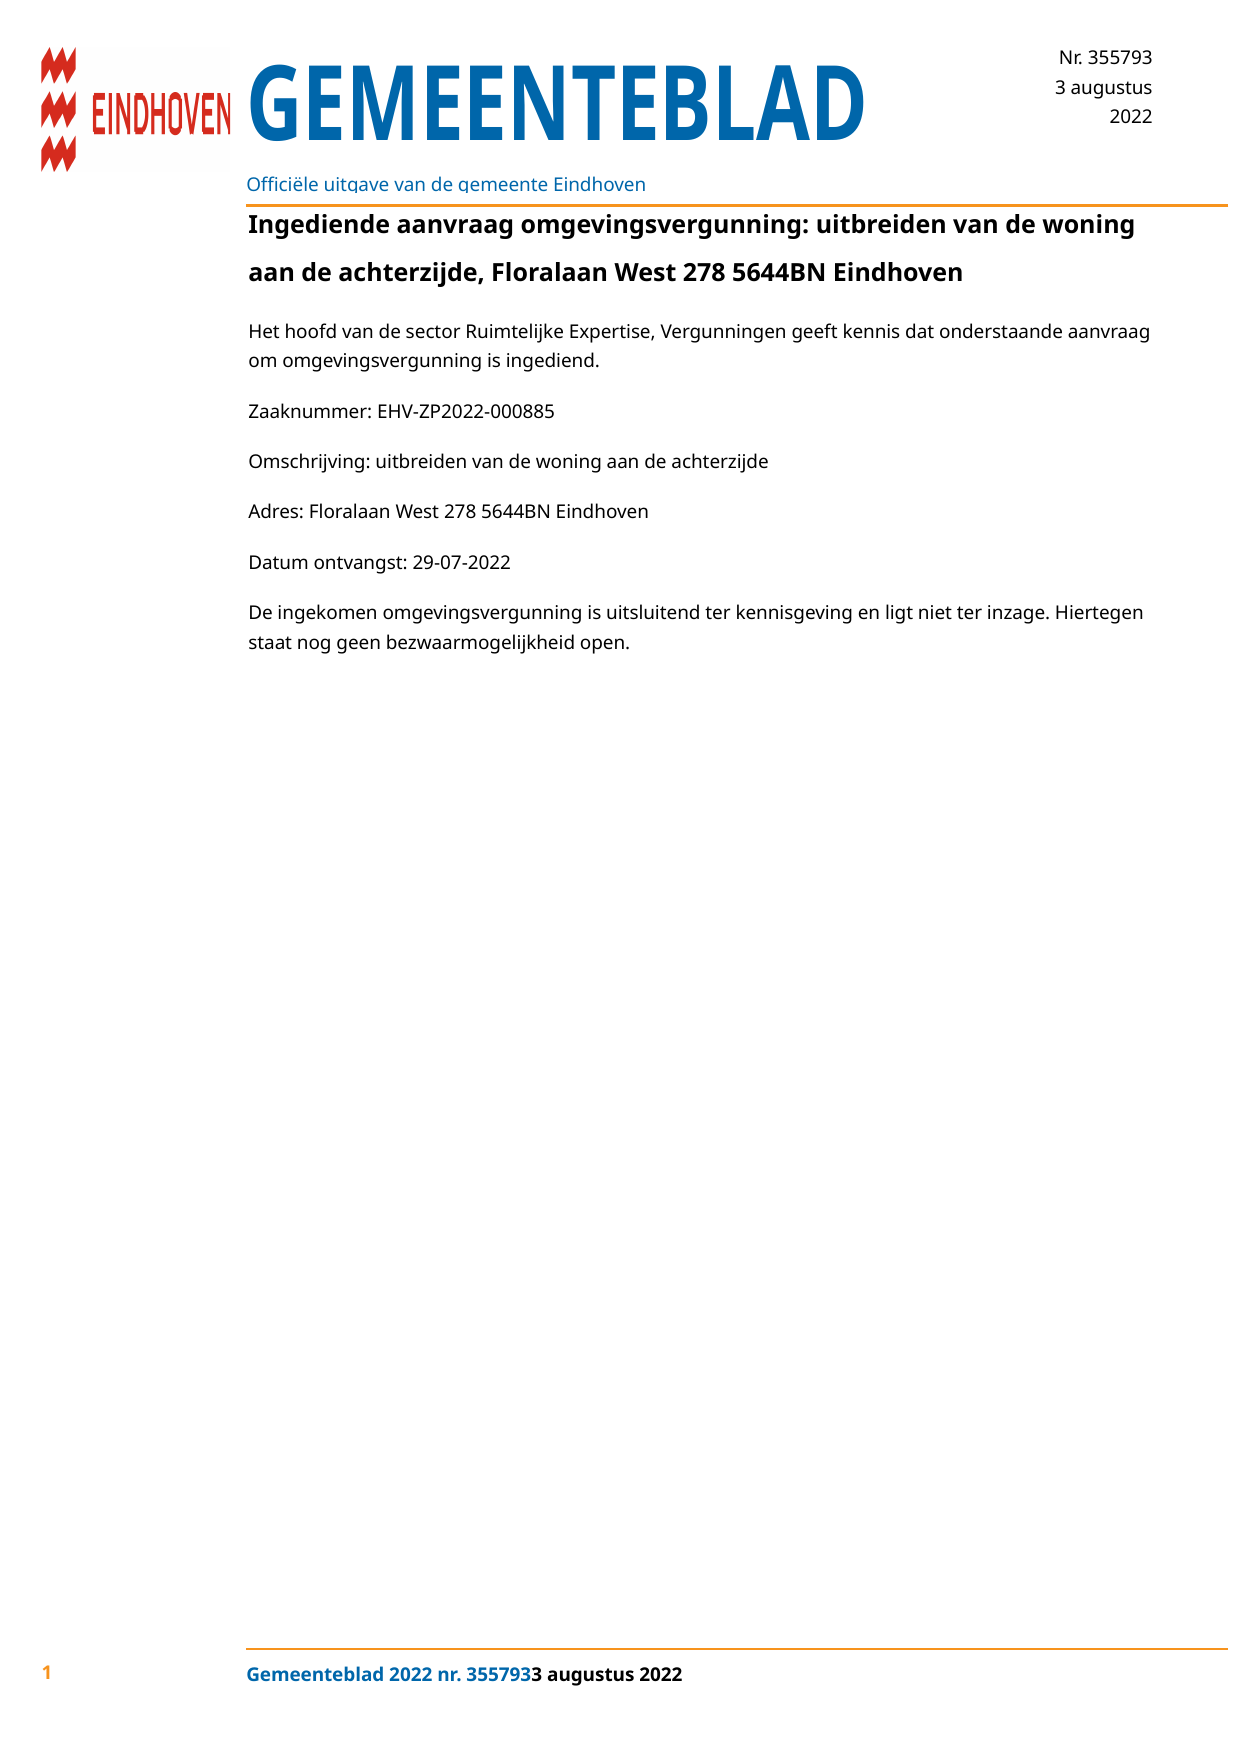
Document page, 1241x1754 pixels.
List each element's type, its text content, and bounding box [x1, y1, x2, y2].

text Zaaknummer: EHV-ZP2022-000885 [248, 398, 1152, 424]
text De ingekomen omgevingsvergunning is uitsluitend ter kennisgeving en ligt niet ter inzage. Hiertegen staat nog geen bezwaarmogelijkheid open. [248, 599, 1152, 655]
text Omschrijving: uitbreiden van de woning aan de achterzijde [248, 448, 1152, 474]
text Datum ontvangst: 29-07-2022 [248, 549, 1152, 575]
text Ingediende aanvraag omgevingsvergunning: uitbreiden van de woning aan de achterzijde, Floralaan West 278 5644BN Eindhoven [248, 207, 1152, 288]
text Het hoofd van de sector Ruimtelijke Expertise, Vergunningen geeft kennis dat onderstaande aanvraag om omgevingsvergunning is ingediend. [248, 318, 1152, 373]
text Adres: Floralaan West 278 5644BN Eindhoven [248, 499, 1152, 524]
picture [41, 47, 231, 172]
